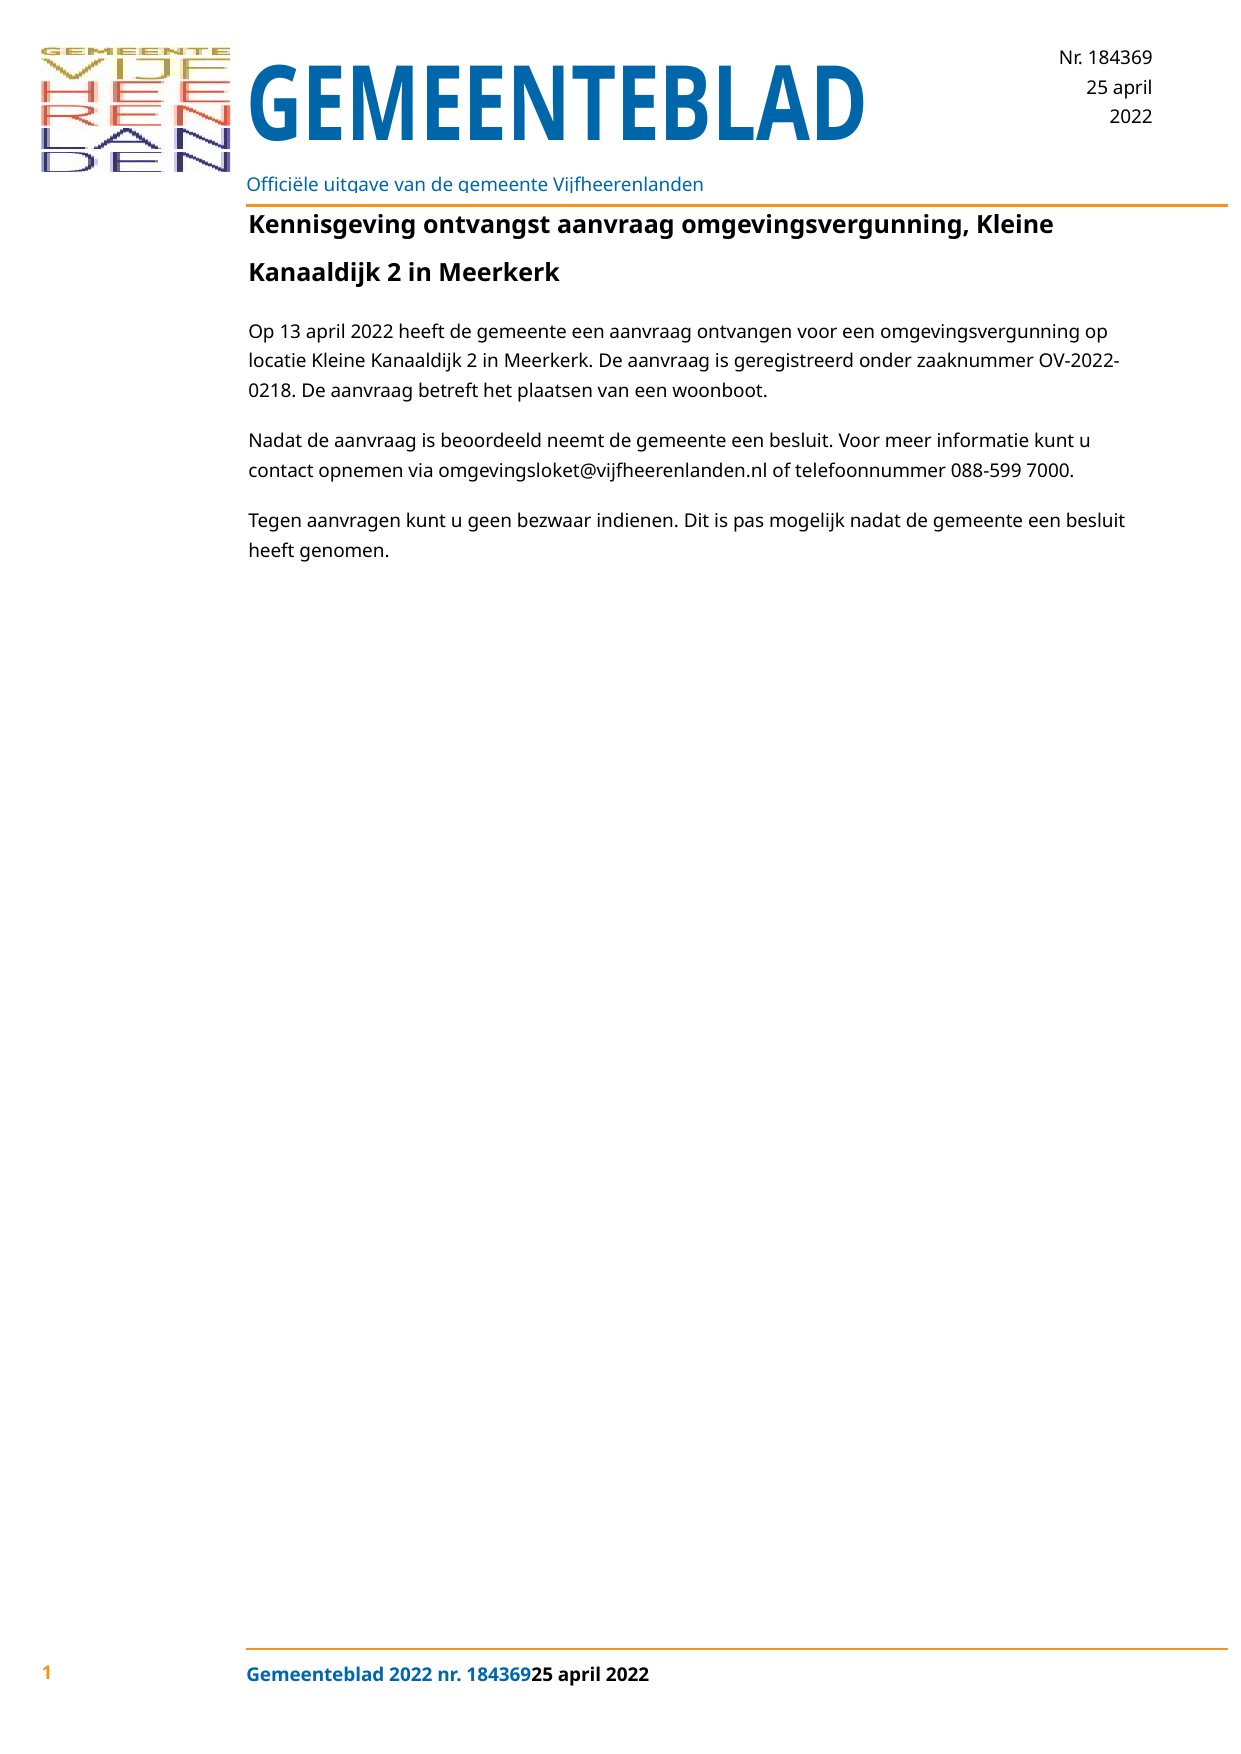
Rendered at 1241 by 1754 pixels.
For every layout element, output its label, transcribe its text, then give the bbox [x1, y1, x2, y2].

text Op 13 april 2022 heeft de gemeente een aanvraag ontvangen voor een omgevingsvergunning op locatie Kleine Kanaaldijk 2 in Meerkerk. De aanvraag is geregistreerd onder zaaknummer OV-2022-0218. De aanvraag betreft het plaatsen van een woonboot. [248, 318, 1152, 403]
text Kennisgeving ontvangst aanvraag omgevingsvergunning, Kleine Kanaaldijk 2 in Meerkerk [248, 207, 1152, 288]
picture [41, 47, 231, 172]
text Tegen aanvragen kunt u geen bezwaar indienen. Dit is pas mogelijk nadat de gemeente een besluit heeft genomen. [248, 507, 1152, 563]
text Nadat de aanvraag is beoordeeld neemt de gemeente een besluit. Voor meer informatie kunt u contact opnemen via omgevingsloket@vijfheerenlanden.nl of telefoonnummer 088-599 7000. [248, 427, 1152, 483]
